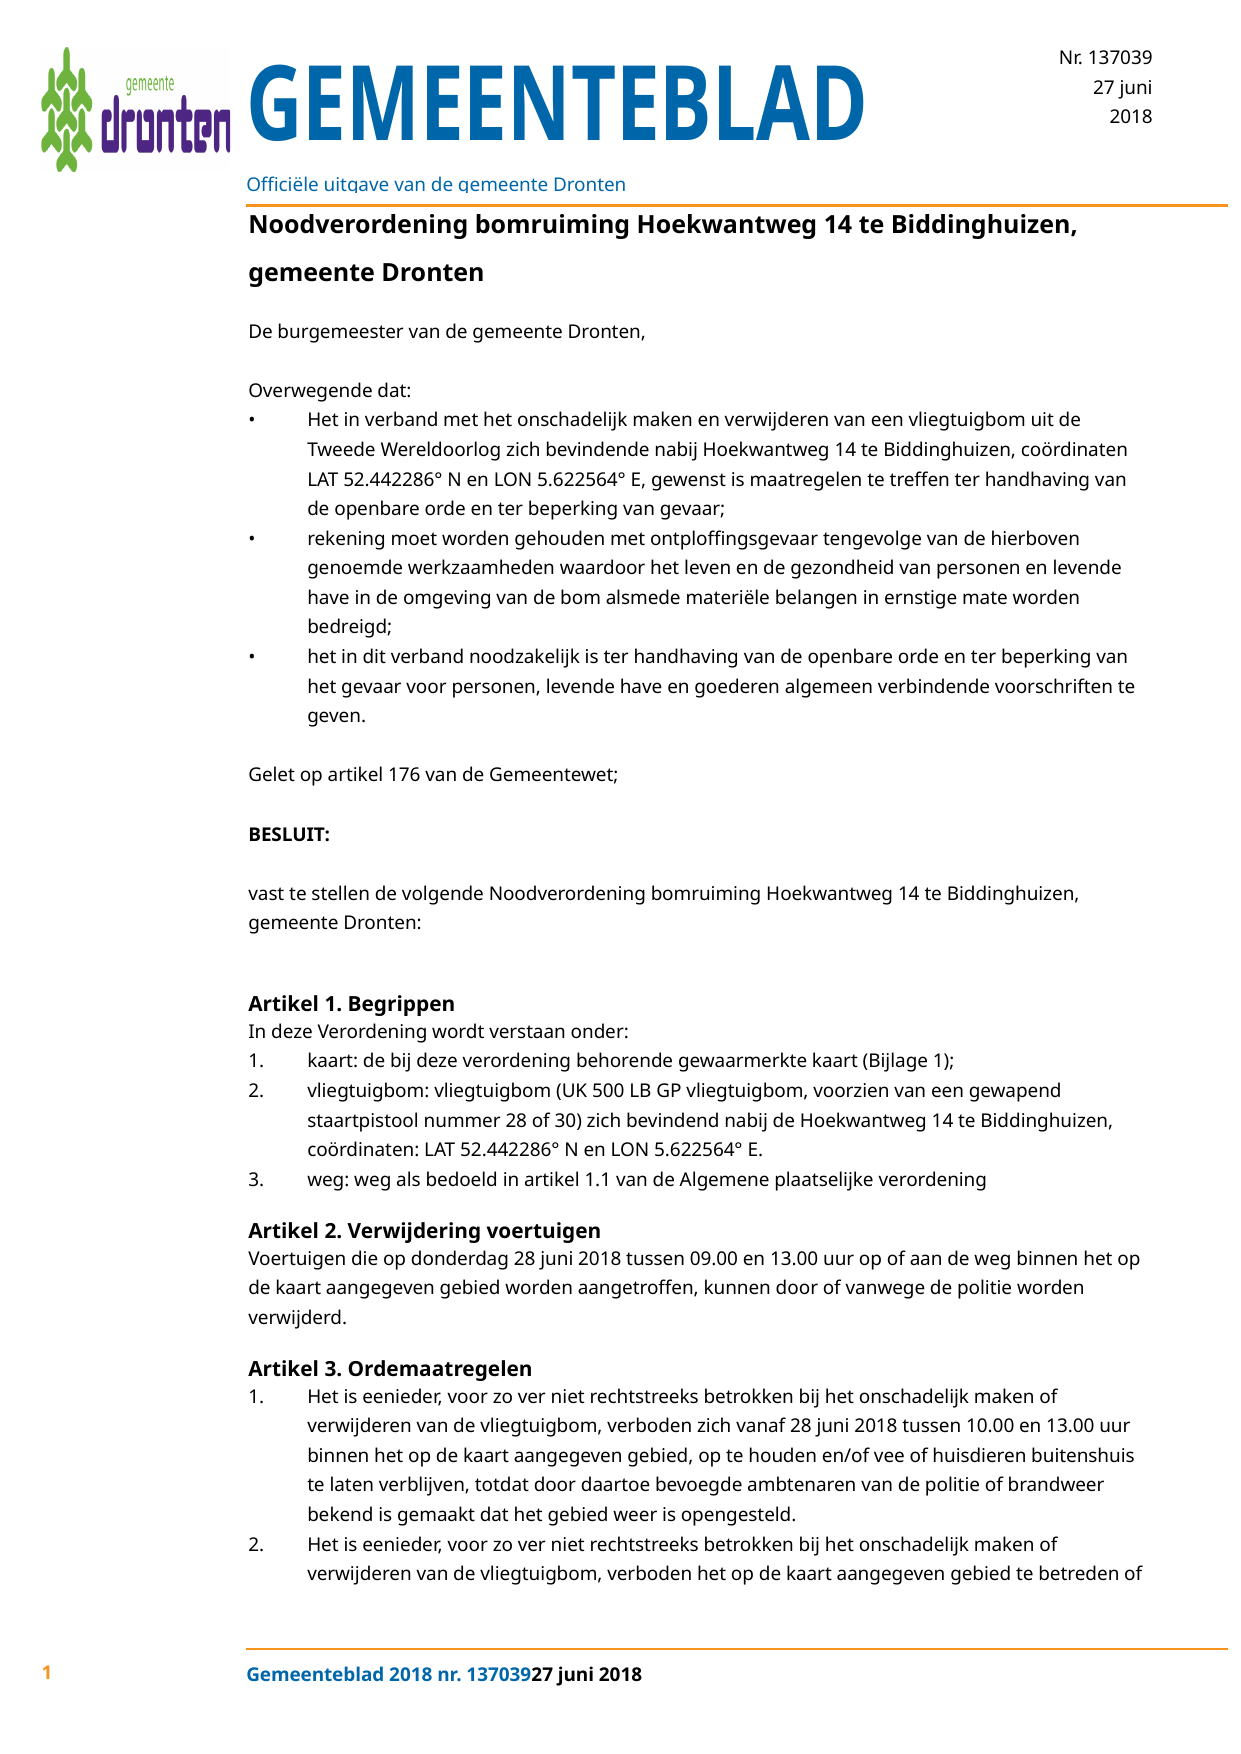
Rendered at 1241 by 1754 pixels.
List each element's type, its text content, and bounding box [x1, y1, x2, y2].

picture [41, 47, 231, 172]
text Voertuigen die op donderdag 28 juni 2018 tussen 09.00 en 13.00 uur op of aan de weg binnen het op de kaart aangegeven gebied worden aangetroffen, kunnen door of vanwege de politie worden verwijderd. [248, 1245, 1152, 1330]
list weg: weg als bedoeld in artikel 1.1 van de Algemene plaatselijke verordening [248, 1166, 1152, 1192]
list rekening moet worden gehouden met ontploffingsgevaar tengevolge van de hierboven genoemde werkzaamheden waardoor het leven en de gezondheid van personen en levende have in de omgeving van de bom alsmede materiële belangen in ernstige mate worden bedreigd; [248, 525, 1152, 639]
text In deze Verordening wordt verstaan onder: [248, 1018, 1152, 1044]
text Artikel 2. Verwijdering voertuigen [248, 1216, 1152, 1245]
list vliegtuigbom: vliegtuigbom (UK 500 LB GP vliegtuigbom, voorzien van een gewapend staartpistool nummer 28 of 30) zich bevindend nabij de Hoekwantweg 14 te Biddinghuizen, coördinaten: LAT 52.442286° N en LON 5.622564° E. [248, 1077, 1152, 1162]
text Overwegende dat: [248, 377, 1152, 403]
text Artikel 1. Begrippen [248, 989, 1152, 1018]
list het in dit verband noodzakelijk is ter handhaving van de openbare orde en ter beperking van het gevaar voor personen, levende have en goederen algemeen verbindende voorschriften te geven. [248, 643, 1152, 728]
text Artikel 3. Ordemaatregelen [248, 1354, 1152, 1383]
text Gelet op artikel 176 van de Gemeentewet; [248, 762, 1152, 787]
text BESLUIT: [248, 821, 1152, 847]
text Noodverordening bomruiming Hoekwantweg 14 te Biddinghuizen, gemeente Dronten [248, 207, 1152, 288]
list Het in verband met het onschadelijk maken en verwijderen van een vliegtuigbom uit de Tweede Wereldoorlog zich bevindende nabij Hoekwantweg 14 te Biddinghuizen, coördinaten LAT 52.442286° N en LON 5.622564° E, gewenst is maatregelen te treffen ter handhaving van de openbare orde en ter beperking van gevaar; [248, 407, 1152, 521]
text vast te stellen de volgende Noodverordening bomruiming Hoekwantweg 14 te Biddinghuizen, gemeente Dronten: [248, 880, 1152, 935]
list kaart: de bij deze verordening behorende gewaarmerkte kaart (Bijlage 1); [248, 1048, 1152, 1073]
text De burgemeester van de gemeente Dronten, [248, 318, 1152, 344]
list Het is eenieder, voor zo ver niet rechtstreeks betrokken bij het onschadelijk maken of verwijderen van de vliegtuigbom, verboden zich vanaf 28 juni 2018 tussen 10.00 en 13.00 uur binnen het op de kaart aangegeven gebied, op te houden en/of vee of huisdieren buitenshuis te laten verblijven, totdat door daartoe bevoegde ambtenaren van de politie of brandweer bekend is gemaakt dat het gebied weer is opengesteld. [248, 1383, 1152, 1527]
list Het is eenieder, voor zo ver niet rechtstreeks betrokken bij het onschadelijk maken of verwijderen van de vliegtuigbom, verboden het op de kaart aangegeven gebied te betreden of [248, 1531, 1152, 1586]
